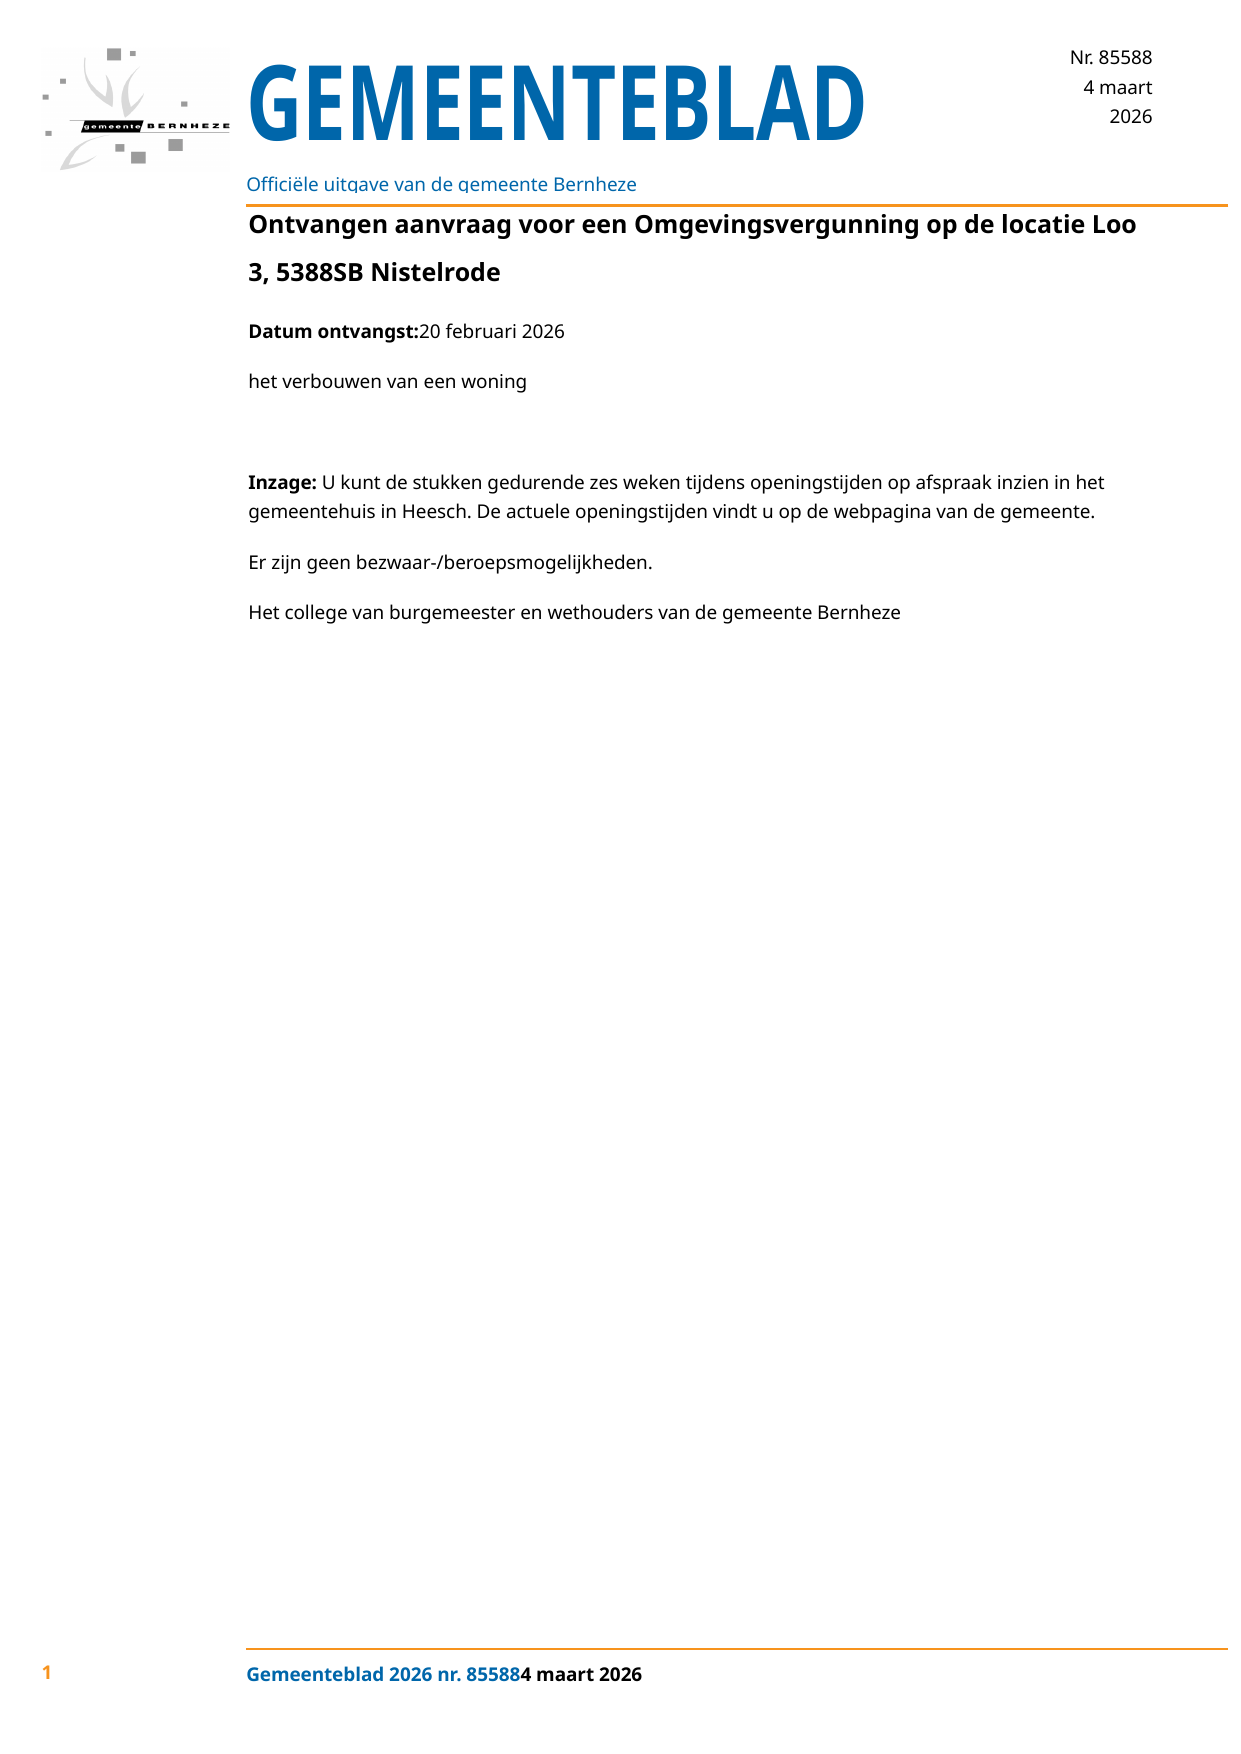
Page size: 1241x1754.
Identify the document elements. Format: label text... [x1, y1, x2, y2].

text het verbouwen van een woning [248, 368, 1152, 394]
text Datum ontvangst:20 februari 2026 [248, 318, 1152, 344]
text Er zijn geen bezwaar-/beroepsmogelijkheden. [248, 549, 1152, 575]
text Inzage: U kunt de stukken gedurende zes weken tijdens openingstijden op afspraak inzien in het gemeentehuis in Heesch. De actuele openingstijden vindt u op de webpagina van de gemeente. [248, 469, 1152, 524]
picture [41, 47, 231, 172]
text Ontvangen aanvraag voor een Omgevingsvergunning op de locatie Loo 3, 5388SB Nistelrode [248, 207, 1152, 288]
text Het college van burgemeester en wethouders van de gemeente Bernheze [248, 599, 1152, 625]
